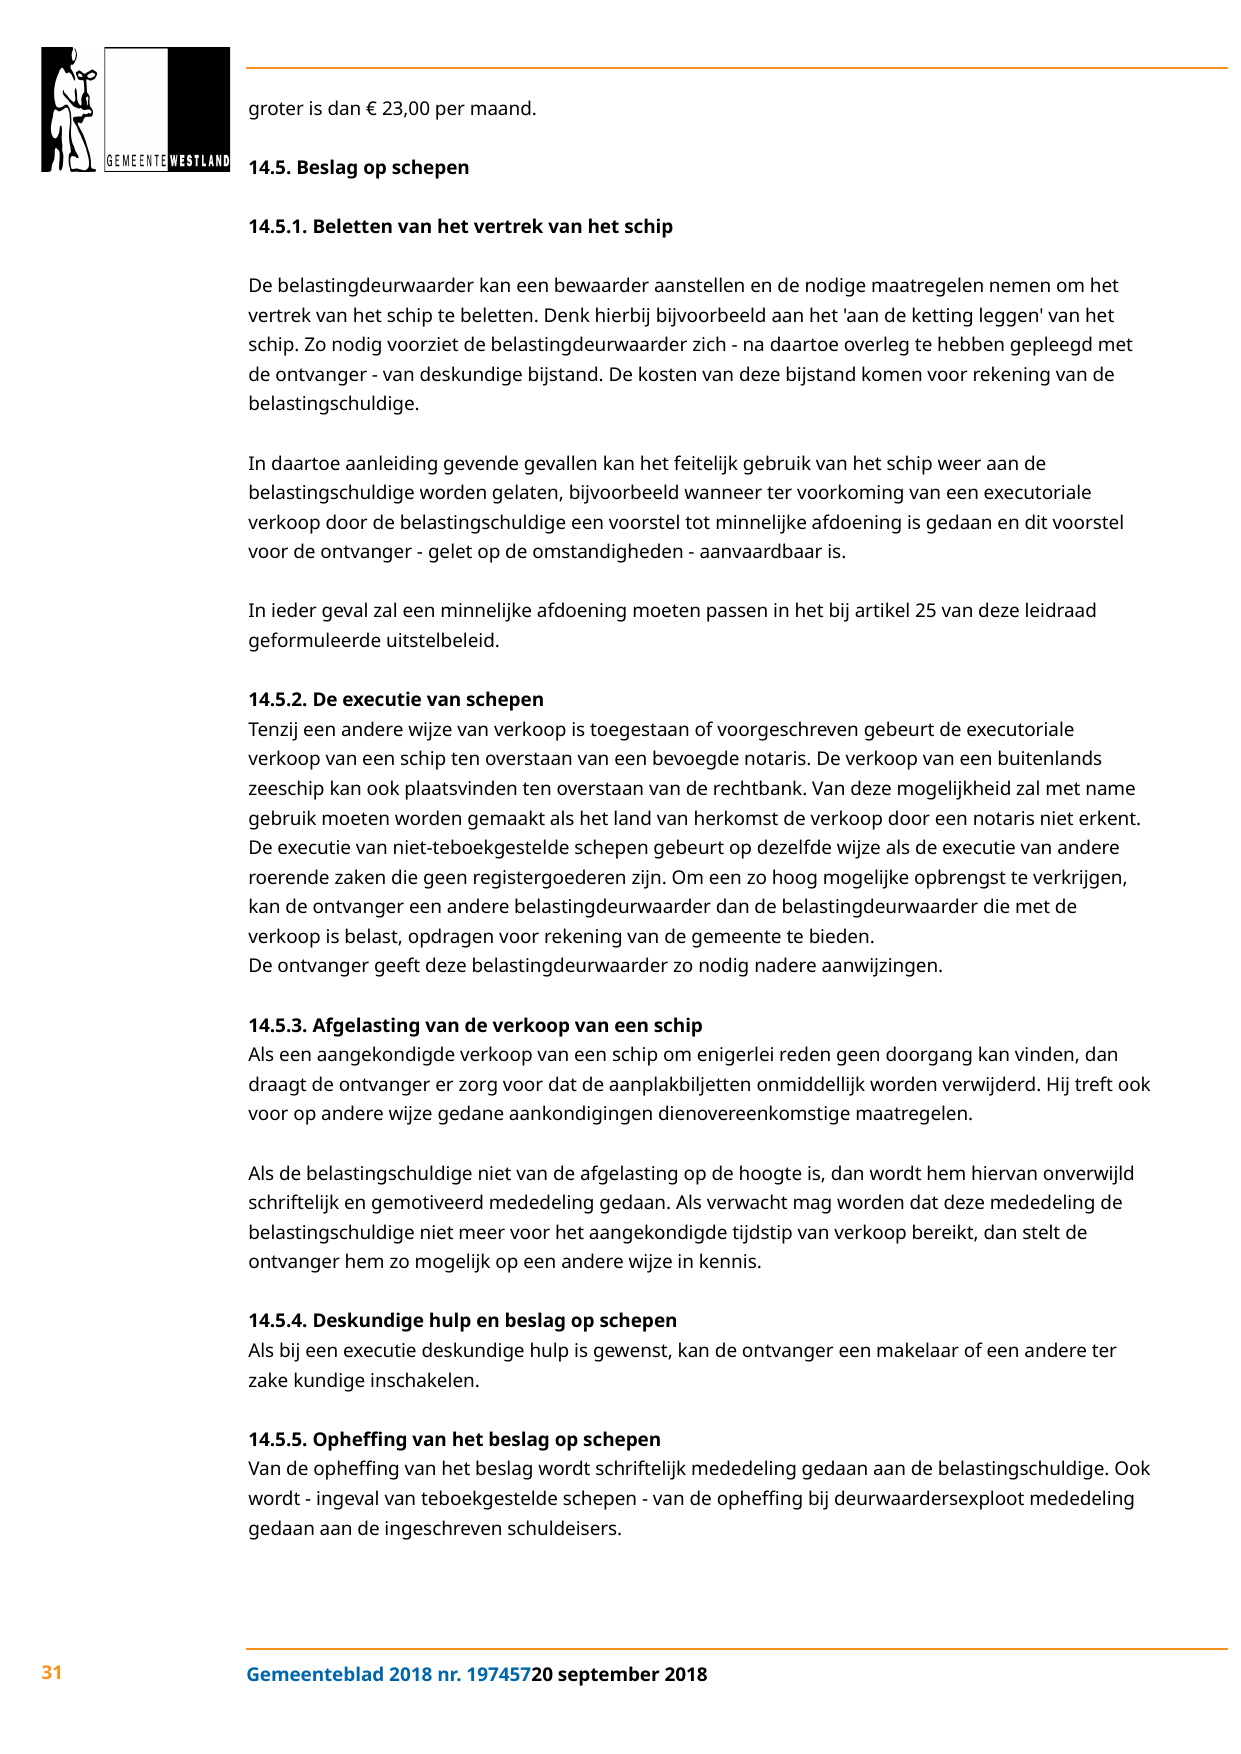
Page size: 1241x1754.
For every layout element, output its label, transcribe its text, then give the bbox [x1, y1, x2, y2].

text Tenzij een andere wijze van verkoop is toegestaan of voorgeschreven gebeurt de executoriale verkoop van een schip ten overstaan van een bevoegde notaris. De verkoop van een buitenlands zeeschip kan ook plaatsvinden ten overstaan van de rechtbank. Van deze mogelijkheid zal met name gebruik moeten worden gemaakt als het land van herkomst de verkoop door een notaris niet erkent. [248, 716, 1152, 831]
text 14.5.5. Opheffing van het beslag op schepen [248, 1426, 1152, 1452]
text De executie van niet-teboekgestelde schepen gebeurt op dezelfde wijze als de executie van andere roerende zaken die geen registergoederen zijn. Om een zo hoog mogelijke opbrengst te verkrijgen, kan de ontvanger een andere belastingdeurwaarder dan de belastingdeurwaarder die met de verkoop is belast, opdragen voor rekening van de gemeente te bieden. [248, 834, 1152, 949]
text De belastingdeurwaarder kan een bewaarder aanstellen en de nodige maatregelen nemen om het vertrek van het schip te beletten. Denk hierbij bijvoorbeeld aan het 'aan de ketting leggen' van het schip. Zo nodig voorziet de belastingdeurwaarder zich - na daartoe overleg te hebben gepleegd met de ontvanger - van deskundige bijstand. De kosten van deze bijstand komen voor rekening van de belastingschuldige. [248, 272, 1152, 416]
text 14.5. Beslag op schepen [248, 154, 1152, 180]
text 14.5.4. Deskundige hulp en beslag op schepen [248, 1308, 1152, 1333]
text Als bij een executie deskundige hulp is gewenst, kan de ontvanger een makelaar of een andere ter zake kundige inschakelen. [248, 1337, 1152, 1393]
text groter is dan € 23,00 per maand. [248, 95, 1152, 121]
text 14.5.1. Beletten van het vertrek van het schip [248, 213, 1152, 239]
text 14.5.3. Afgelasting van de verkoop van een schip [248, 1012, 1152, 1038]
text De ontvanger geeft deze belastingdeurwaarder zo nodig nadere aanwijzingen. [248, 953, 1152, 978]
text In daartoe aanleiding gevende gevallen kan het feitelijk gebruik van het schip weer aan de belastingschuldige worden gelaten, bijvoorbeeld wanneer ter voorkoming van een executoriale verkoop door de belastingschuldige een voorstel tot minnelijke afdoening is gedaan en dit voorstel voor de ontvanger - gelet op de omstandigheden - aanvaardbaar is. [248, 450, 1152, 564]
picture [41, 47, 231, 172]
text Als een aangekondigde verkoop van een schip om enigerlei reden geen doorgang kan vinden, dan draagt de ontvanger er zorg voor dat de aanplakbiljetten onmiddellijk worden verwijderd. Hij treft ook voor op andere wijze gedane aankondigingen dienovereenkomstige maatregelen. [248, 1041, 1152, 1126]
text In ieder geval zal een minnelijke afdoening moeten passen in het bij artikel 25 van deze leidraad geformuleerde uitstelbeleid. [248, 598, 1152, 653]
text Van de opheffing van het beslag wordt schriftelijk mededeling gedaan aan de belastingschuldige. Ook wordt - ingeval van teboekgestelde schepen - van de opheffing bij deurwaardersexploot mededeling gedaan aan de ingeschreven schuldeisers. [248, 1456, 1152, 1541]
text 14.5.2. De executie van schepen [248, 686, 1152, 712]
text Als de belastingschuldige niet van de afgelasting op de hoogte is, dan wordt hem hiervan onverwijld schriftelijk en gemotiveerd mededeling gedaan. Als verwacht mag worden dat deze mededeling de belastingschuldige niet meer voor het aangekondigde tijdstip van verkoop bereikt, dan stelt de ontvanger hem zo mogelijk op een andere wijze in kennis. [248, 1160, 1152, 1274]
